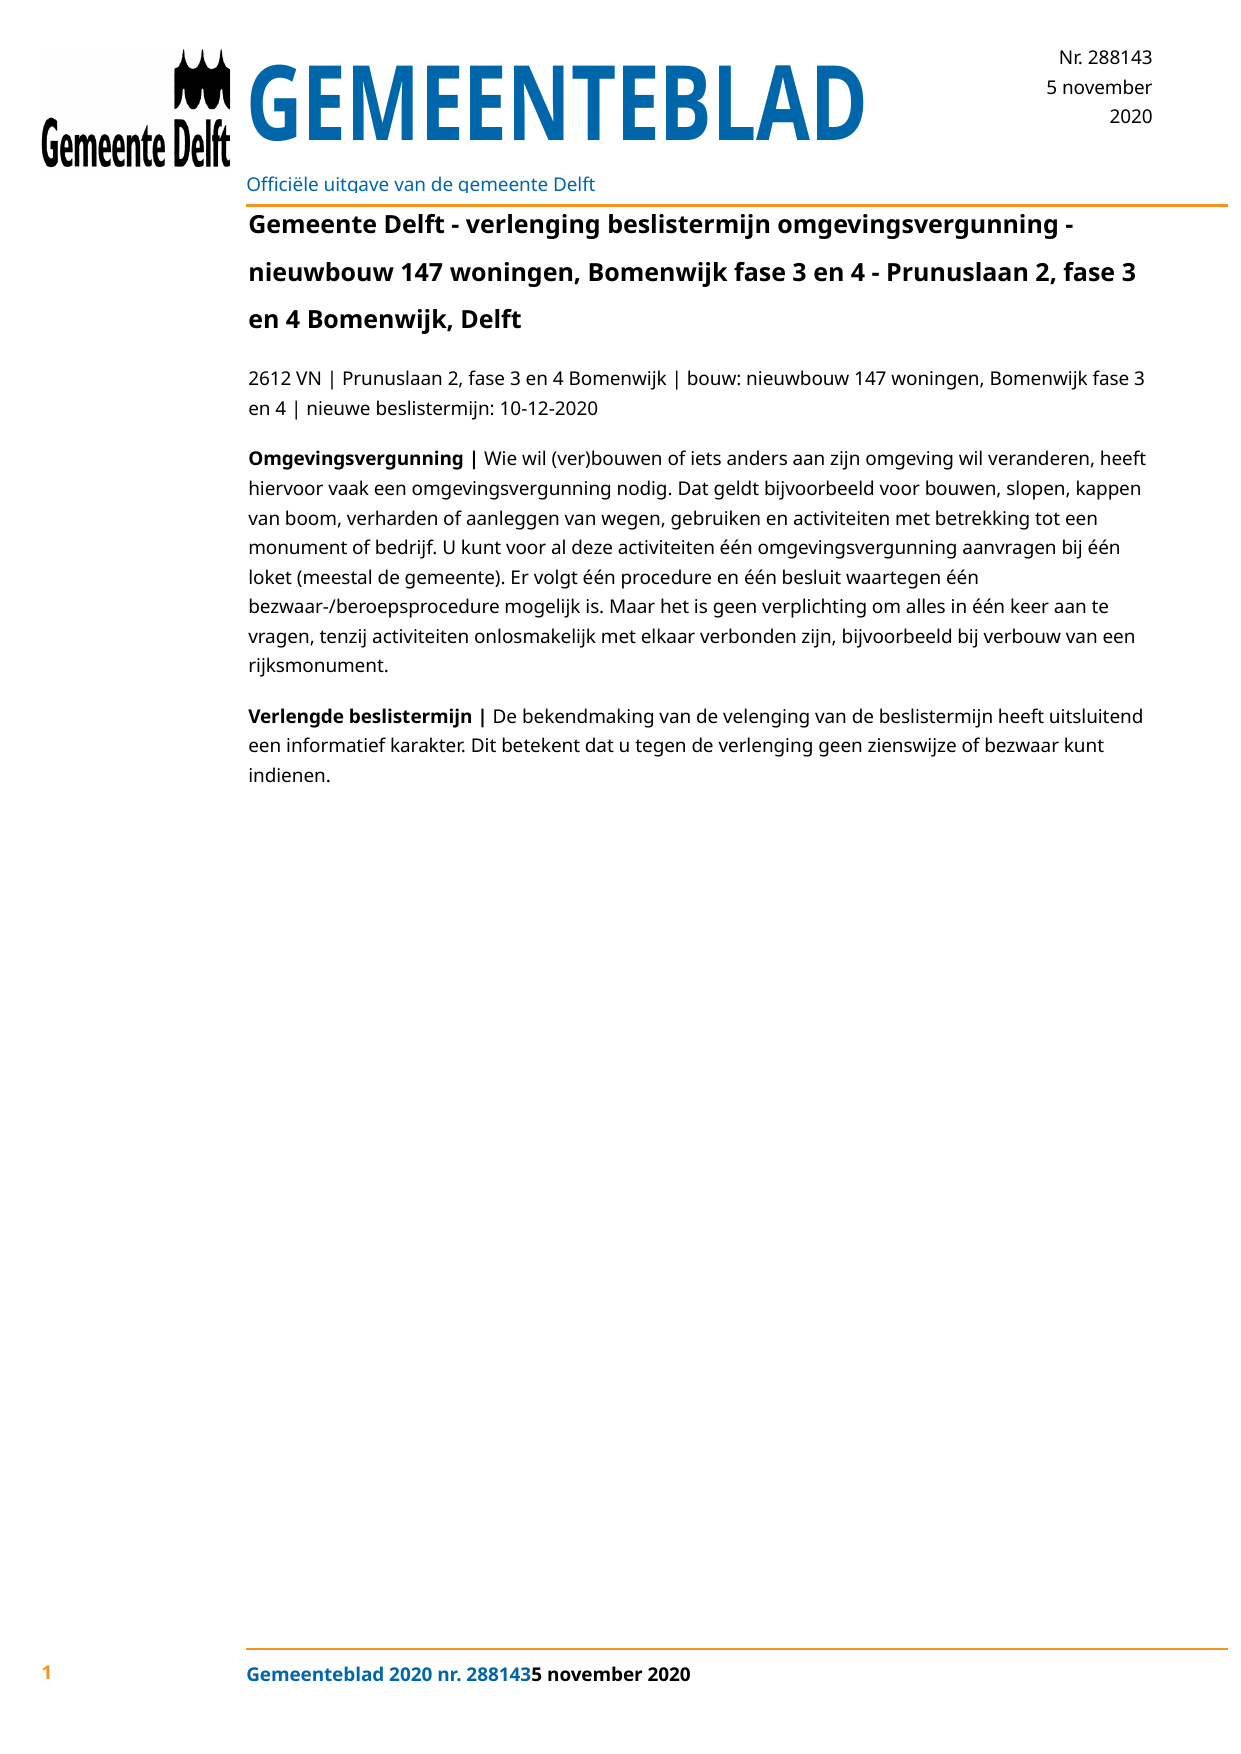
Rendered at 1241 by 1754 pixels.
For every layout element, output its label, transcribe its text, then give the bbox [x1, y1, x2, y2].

text 2612 VN | Prunuslaan 2, fase 3 en 4 Bomenwijk | bouw: nieuwbouw 147 woningen, Bomenwijk fase 3 en 4 | nieuwe beslistermijn: 10-12-2020 [248, 366, 1152, 421]
text Verlengde beslistermijn | De bekendmaking van de velenging van de beslistermijn heeft uitsluitend een informatief karakter. Dit betekent dat u tegen de verlenging geen zienswijze of bezwaar kunt indienen. [248, 703, 1152, 788]
text Omgevingsvergunning | Wie wil (ver)bouwen of iets anders aan zijn omgeving wil veranderen, heeft hiervoor vaak een omgevingsvergunning nodig. Dat geldt bijvoorbeeld voor bouwen, slopen, kappen van boom, verharden of aanleggen van wegen, gebruiken en activiteiten met betrekking tot een monument of bedrijf. U kunt voor al deze activiteiten één omgevingsvergunning aanvragen bij één loket (meestal de gemeente). Er volgt één procedure en één besluit waartegen één bezwaar-/beroepsprocedure mogelijk is. Maar het is geen verplichting om alles in één keer aan te vragen, tenzij activiteiten onlosmakelijk met elkaar verbonden zijn, bijvoorbeeld bij verbouw van een rijksmonument. [248, 446, 1152, 678]
text Gemeente Delft - verlenging beslistermijn omgevingsvergunning - nieuwbouw 147 woningen, Bomenwijk fase 3 en 4 - Prunuslaan 2, fase 3 en 4 Bomenwijk, Delft [248, 207, 1152, 336]
picture [41, 47, 231, 172]
